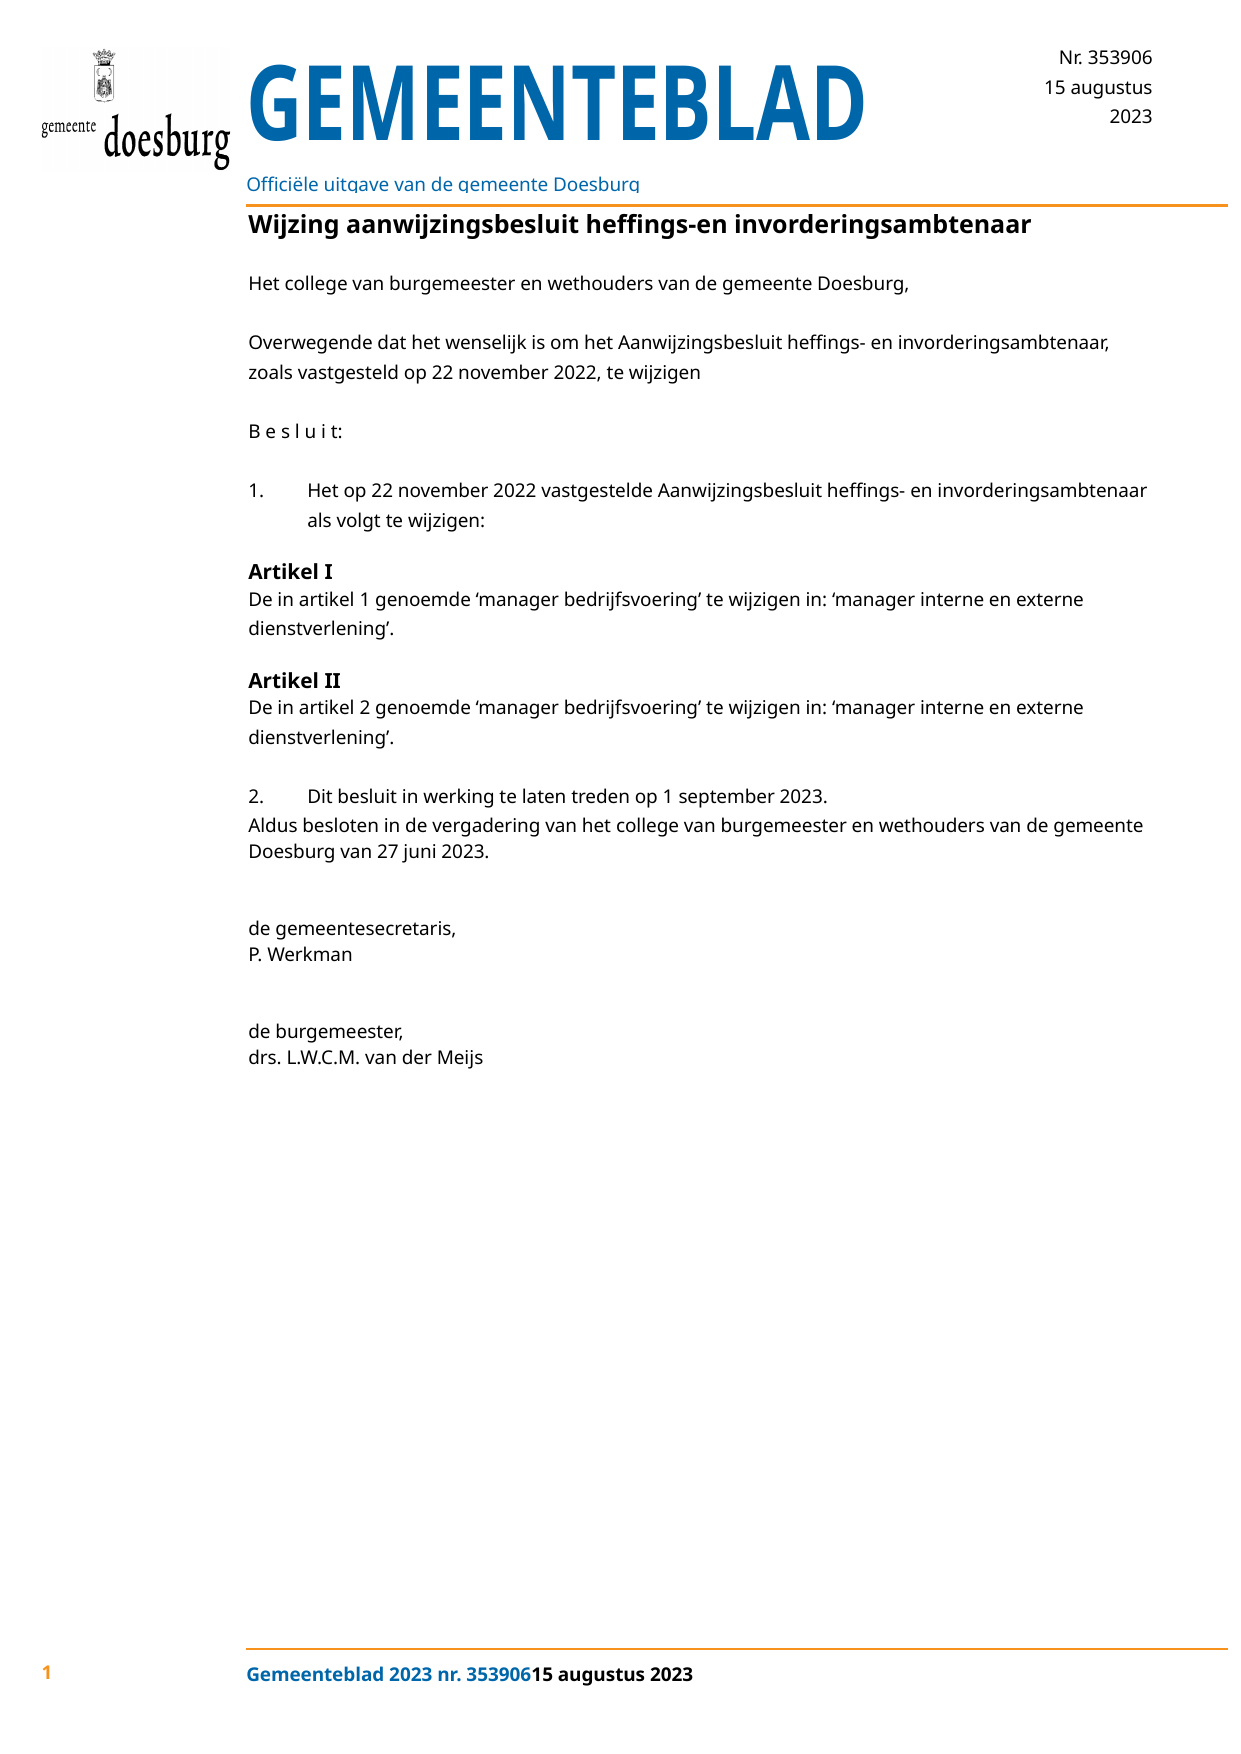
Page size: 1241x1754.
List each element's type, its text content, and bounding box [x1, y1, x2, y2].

text Aldus besloten in de vergadering van het college van burgemeester en wethouders van de gemeente Doesburg van 27 juni 2023. [248, 813, 1152, 864]
text Artikel I [248, 557, 1152, 586]
list Dit besluit in werking te laten treden op 1 september 2023. [248, 783, 1152, 809]
text De in artikel 2 genoemde ‘manager bedrijfsvoering’ te wijzigen in: ‘manager interne en externe dienstverlening’. [248, 694, 1152, 749]
text Overwegende dat het wenselijk is om het Aanwijzingsbesluit heffings- en invorderingsambtenaar, zoals vastgesteld op 22 november 2022, te wijzigen [248, 329, 1152, 385]
text Wijzing aanwijzingsbesluit heffings-en invorderingsambtenaar [248, 207, 1152, 241]
text P. Werkman [248, 941, 1152, 967]
text Het college van burgemeester en wethouders van de gemeente Doesburg, [248, 270, 1152, 296]
text De in artikel 1 genoemde ‘manager bedrijfsvoering’ te wijzigen in: ‘manager interne en externe dienstverlening’. [248, 586, 1152, 641]
picture [41, 47, 231, 172]
text de burgemeester, [248, 1018, 1152, 1044]
text Artikel II [248, 666, 1152, 694]
text drs. L.W.C.M. van der Meijs [248, 1044, 1152, 1070]
list Het op 22 november 2022 vastgestelde Aanwijzingsbesluit heffings- en invorderingsambtenaar als volgt te wijzigen: [248, 477, 1152, 533]
text de gemeentesecretaris, [248, 916, 1152, 941]
text B e s l u i t: [248, 418, 1152, 444]
